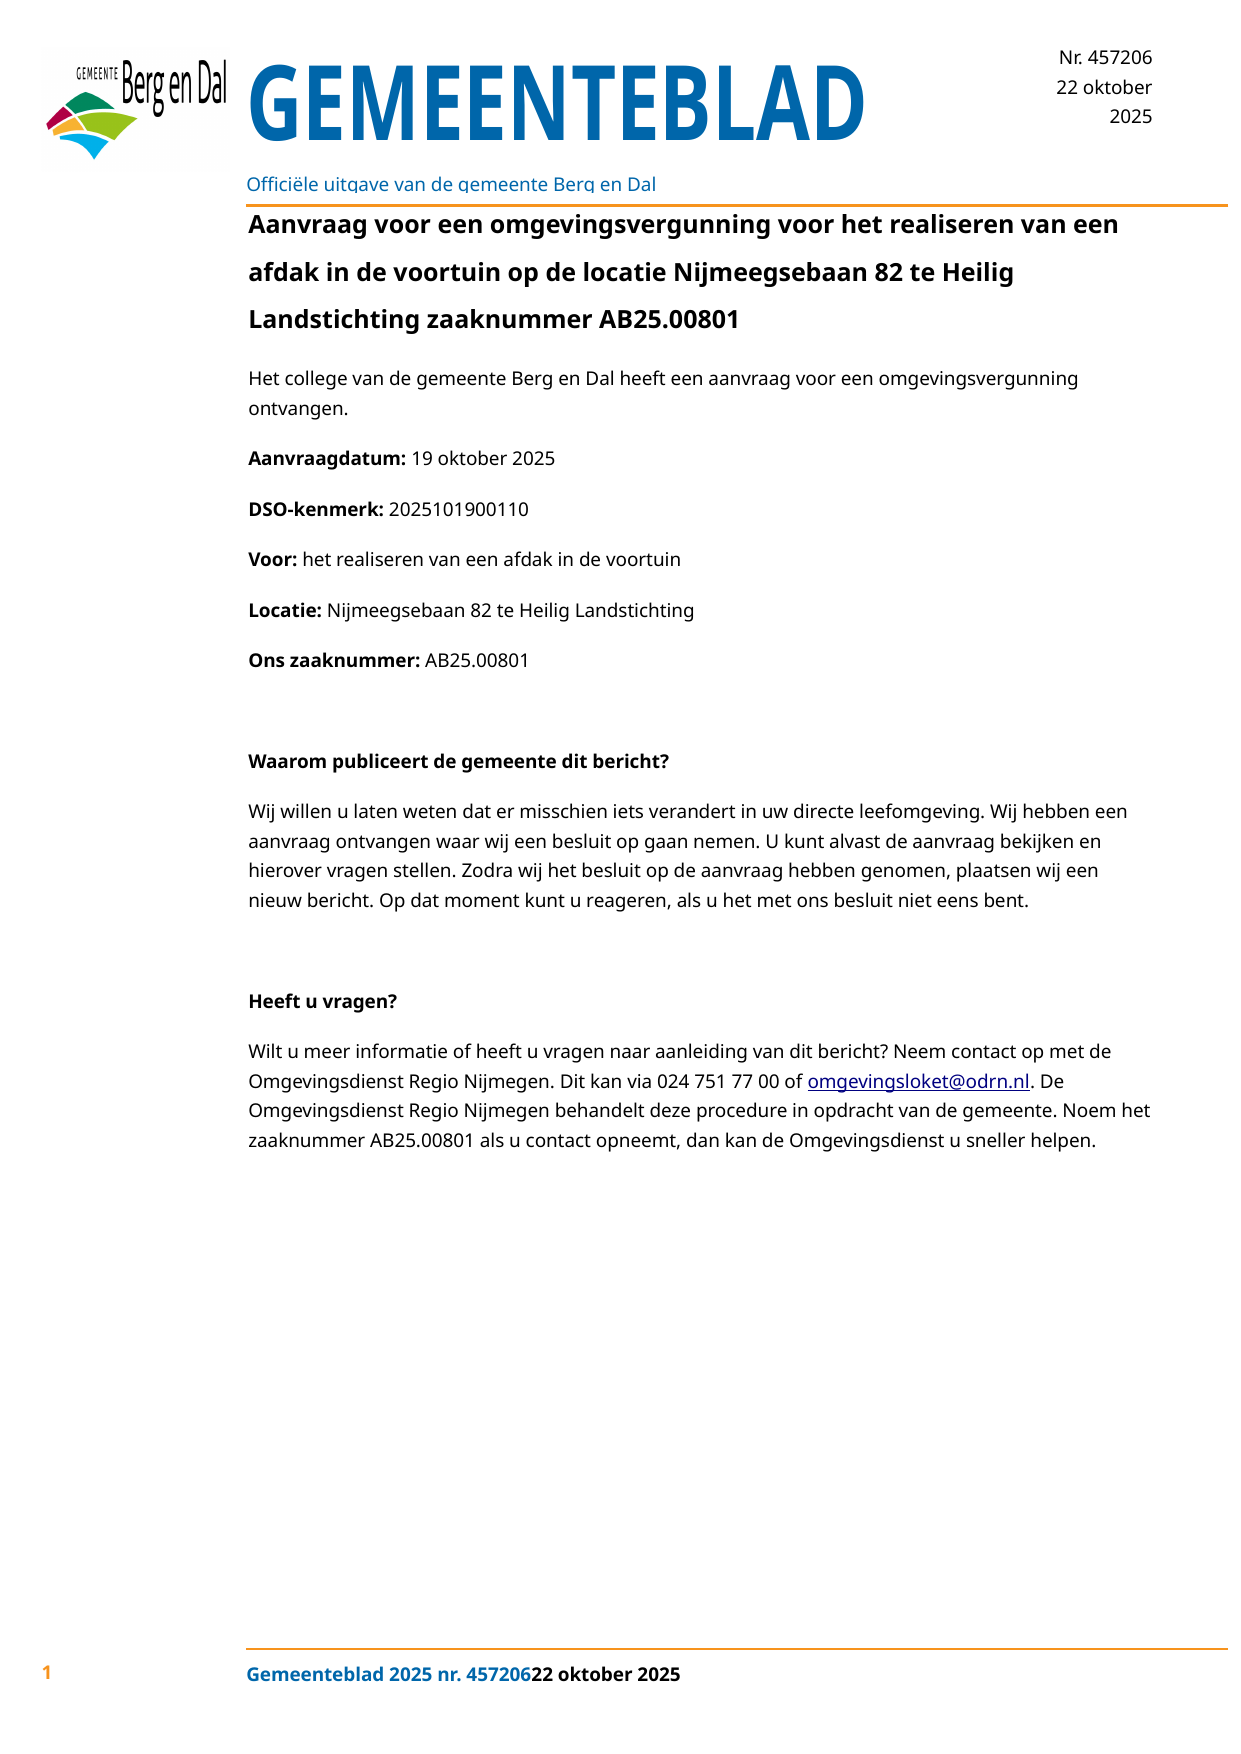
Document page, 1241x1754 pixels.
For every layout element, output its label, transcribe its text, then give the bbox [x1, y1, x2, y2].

text Ons zaaknummer: AB25.00801 [248, 647, 1152, 673]
picture [41, 47, 231, 172]
text Voor: het realiseren van een afdak in de voortuin [248, 546, 1152, 572]
text Wij willen u laten weten dat er misschien iets verandert in uw directe leefomgeving. Wij hebben een aanvraag ontvangen waar wij een besluit op gaan nemen. U kunt alvast de aanvraag bekijken en hierover vragen stellen. Zodra wij het besluit op de aanvraag hebben genomen, plaatsen wij een nieuw bericht. Op dat moment kunt u reageren, als u het met ons besluit niet eens bent. [248, 798, 1152, 913]
text Heeft u vragen? [248, 988, 1152, 1014]
text Aanvraag voor een omgevingsvergunning voor het realiseren van een afdak in de voortuin op de locatie Nijmeegsebaan 82 te Heilig Landstichting zaaknummer AB25.00801 [248, 207, 1152, 336]
text Het college van de gemeente Berg en Dal heeft een aanvraag voor een omgevingsvergunning ontvangen. [248, 366, 1152, 421]
text Waarom publiceert de gemeente dit bericht? [248, 748, 1152, 774]
text Locatie: Nijmeegsebaan 82 te Heilig Landstichting [248, 597, 1152, 622]
text DSO-kenmerk: 2025101900110 [248, 496, 1152, 522]
text Wilt u meer informatie of heeft u vragen naar aanleiding van dit bericht? Neem contact op met de Omgevingsdienst Regio Nijmegen. Dit kan via 024 751 77 00 of omgevingsloket@odrn.nl. De Omgevingsdienst Regio Nijmegen behandelt deze procedure in opdracht van de gemeente. Noem het zaaknummer AB25.00801 als u contact opneemt, dan kan de Omgevingsdienst u sneller helpen. [248, 1038, 1152, 1153]
text Aanvraagdatum: 19 oktober 2025 [248, 446, 1152, 471]
